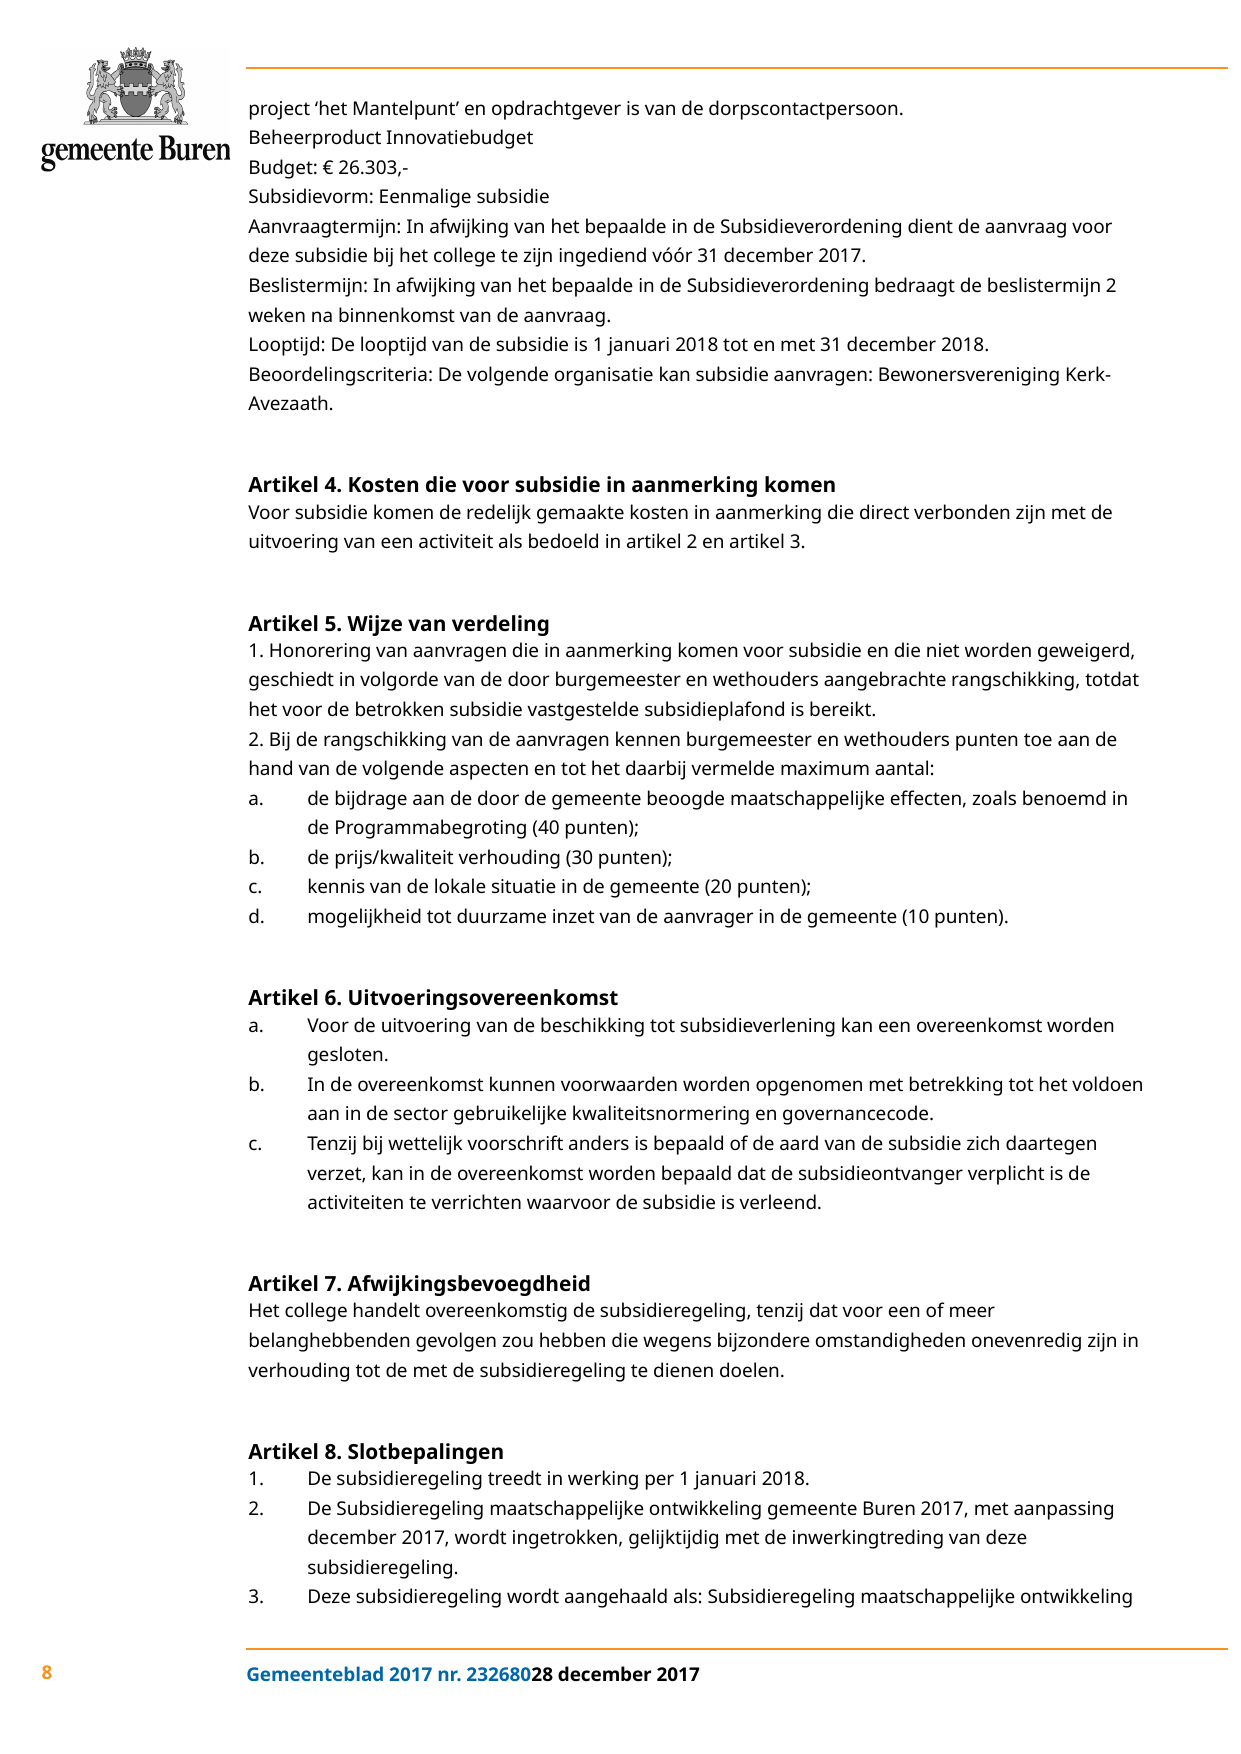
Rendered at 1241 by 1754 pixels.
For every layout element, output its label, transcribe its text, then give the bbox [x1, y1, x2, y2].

text Beheerproduct Innovatiebudget [248, 124, 1152, 150]
picture [41, 47, 231, 172]
text Artikel 7. Afwijkingsbevoegdheid [248, 1269, 1152, 1298]
list Tenzij bij wettelijk voorschrift anders is bepaald of de aard van de subsidie zich daartegen verzet, kan in de overeenkomst worden bepaald dat de subsidieontvanger verplicht is de activiteiten te verrichten waarvoor de subsidie is verleend. [248, 1130, 1152, 1215]
text Budget: € 26.303,- [248, 154, 1152, 180]
text Looptijd: De looptijd van de subsidie is 1 januari 2018 tot en met 31 december 2018. [248, 331, 1152, 357]
text project ‘het Mantelpunt’ en opdrachtgever is van de dorpscontactpersoon. [248, 95, 1152, 121]
list de bijdrage aan de door de gemeente beoogde maatschappelijke effecten, zoals benoemd in de Programmabegroting (40 punten); [248, 785, 1152, 840]
text Artikel 4. Kosten die voor subsidie in aanmerking komen [248, 471, 1152, 499]
list mogelijkheid tot duurzame inzet van de aanvrager in de gemeente (10 punten). [248, 903, 1152, 929]
text Beoordelingscriteria: De volgende organisatie kan subsidie aanvragen: Bewonersvereniging Kerk-Avezaath. [248, 361, 1152, 416]
list Voor de uitvoering van de beschikking tot subsidieverlening kan een overeenkomst worden gesloten. [248, 1012, 1152, 1067]
text Subsidievorm: Eenmalige subsidie [248, 183, 1152, 209]
list Deze subsidieregeling wordt aangehaald als: Subsidieregeling maatschappelijke ontwikkeling [248, 1584, 1152, 1609]
list de prijs/kwaliteit verhouding (30 punten); [248, 844, 1152, 870]
text Artikel 5. Wijze van verdeling [248, 609, 1152, 637]
list De Subsidieregeling maatschappelijke ontwikkeling gemeente Buren 2017, met aanpassing december 2017, wordt ingetrokken, gelijktijdig met de inwerkingtreding van deze subsidieregeling. [248, 1495, 1152, 1580]
text 2. Bij de rangschikking van de aanvragen kennen burgemeester en wethouders punten toe aan de hand van de volgende aspecten en tot het daarbij vermelde maximum aantal: [248, 726, 1152, 781]
list kennis van de lokale situatie in de gemeente (20 punten); [248, 874, 1152, 899]
text Voor subsidie komen de redelijk gemaakte kosten in aanmerking die direct verbonden zijn met de uitvoering van een activiteit als bedoeld in artikel 2 en artikel 3. [248, 499, 1152, 554]
text Beslistermijn: In afwijking van het bepaalde in de Subsidieverordening bedraagt de beslistermijn 2 weken na binnenkomst van de aanvraag. [248, 272, 1152, 328]
text Aanvraagtermijn: In afwijking van het bepaalde in de Subsidieverordening dient de aanvraag voor deze subsidie bij het college te zijn ingediend vóór 31 december 2017. [248, 213, 1152, 268]
list In de overeenkomst kunnen voorwaarden worden opgenomen met betrekking tot het voldoen aan in de sector gebruikelijke kwaliteitsnormering en governancecode. [248, 1071, 1152, 1126]
text 1. Honorering van aanvragen die in aanmerking komen voor subsidie en die niet worden geweigerd, geschiedt in volgorde van de door burgemeester en wethouders aangebrachte rangschikking, totdat het voor de betrokken subsidie vastgestelde subsidieplafond is bereikt. [248, 637, 1152, 722]
text Artikel 6. Uitvoeringsovereenkomst [248, 983, 1152, 1012]
text Artikel 8. Slotbepalingen [248, 1437, 1152, 1465]
text Het college handelt overeenkomstig de subsidieregeling, tenzij dat voor een of meer belanghebbenden gevolgen zou hebben die wegens bijzondere omstandigheden onevenredig zijn in verhouding tot de met de subsidieregeling te dienen doelen. [248, 1298, 1152, 1383]
list De subsidieregeling treedt in werking per 1 januari 2018. [248, 1465, 1152, 1491]
